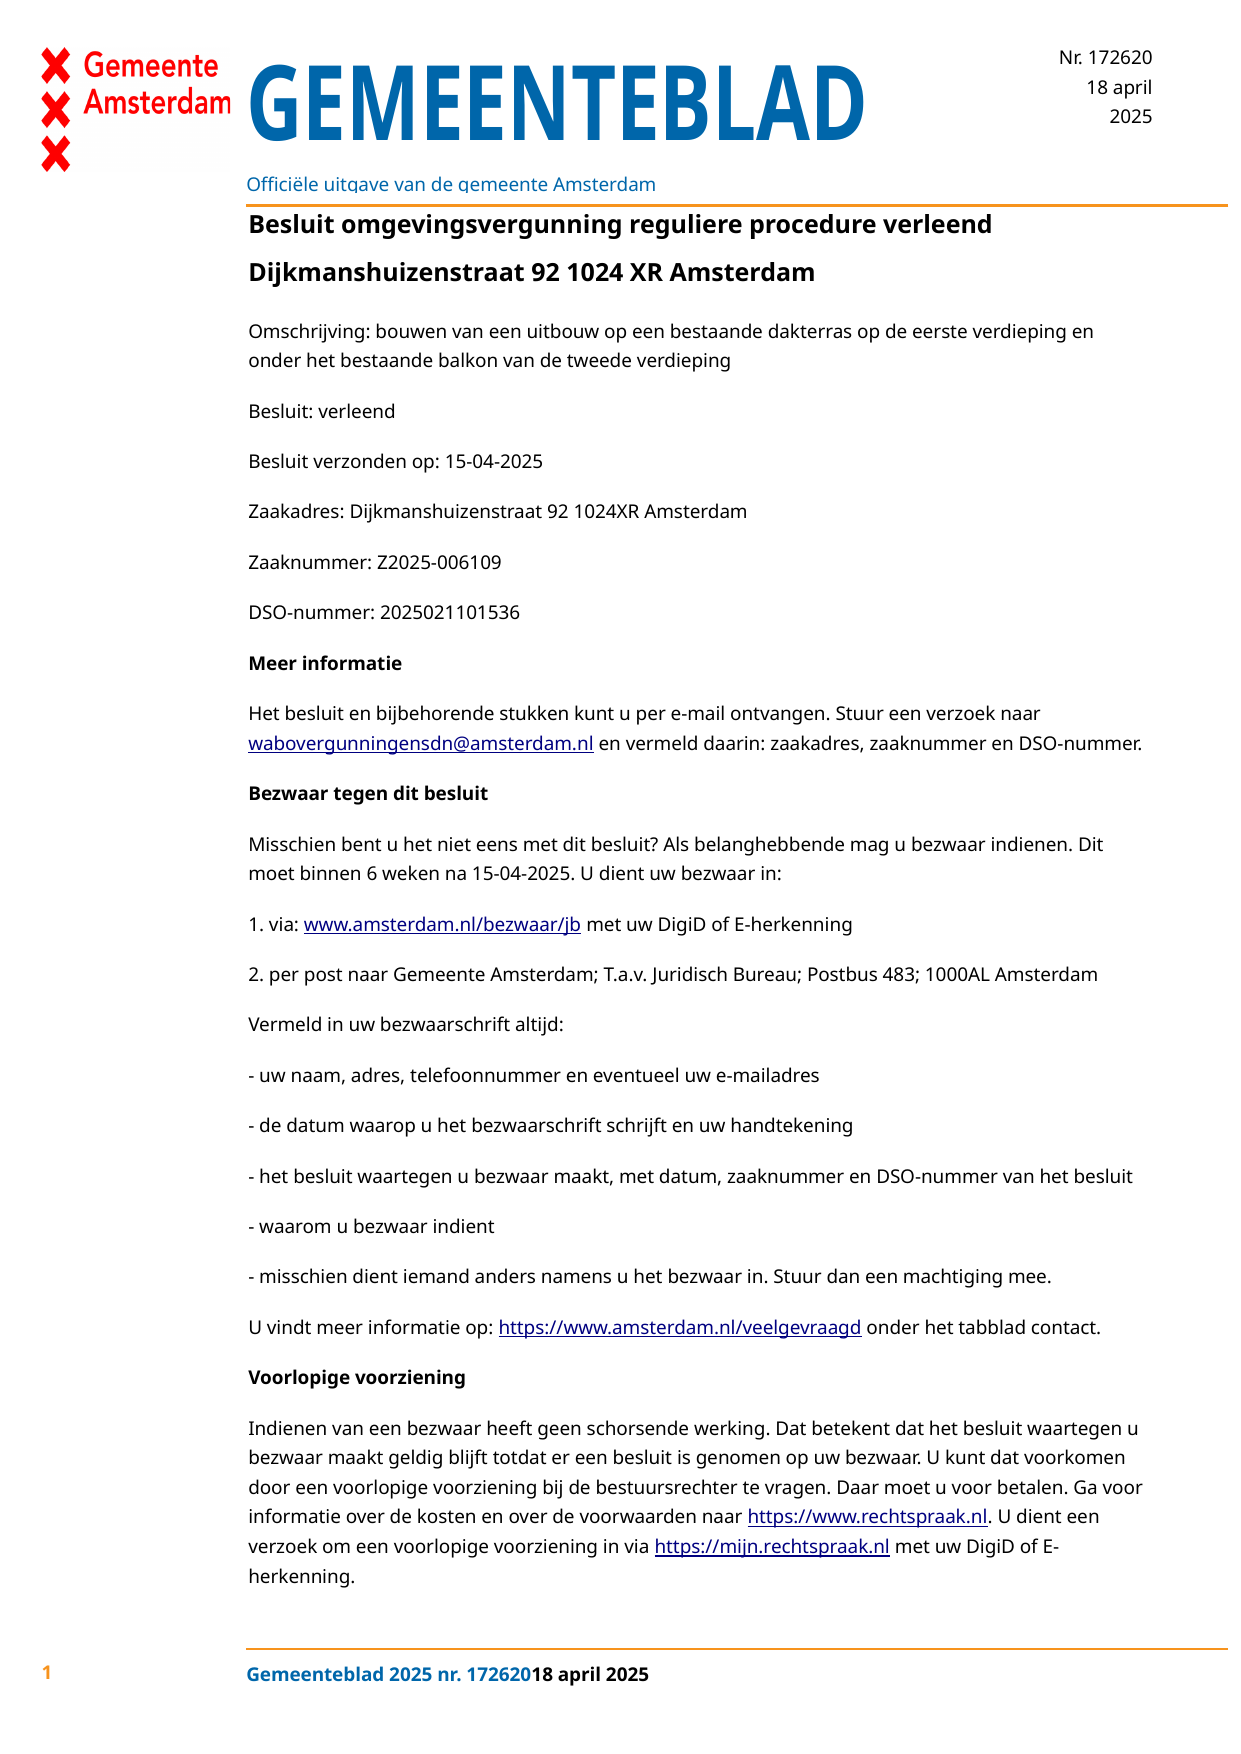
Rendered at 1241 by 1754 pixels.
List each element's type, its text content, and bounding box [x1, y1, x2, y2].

text Het besluit en bijbehorende stukken kunt u per e-mail ontvangen. Stuur een verzoek naar wabovergunningensdn@amsterdam.nl en vermeld daarin: zaakadres, zaaknummer en DSO-nummer. [248, 700, 1152, 756]
text Misschien bent u het niet eens met dit besluit? Als belanghebbende mag u bezwaar indienen. Dit moet binnen 6 weken na 15-04-2025. U dient uw bezwaar in: [248, 831, 1152, 886]
picture [41, 47, 231, 172]
text Besluit omgevingsvergunning reguliere procedure verleend Dijkmanshuizenstraat 92 1024 XR Amsterdam [248, 207, 1152, 288]
text 1. via: www.amsterdam.nl/bezwaar/jb met uw DigiD of E-herkenning [248, 911, 1152, 937]
text Zaakadres: Dijkmanshuizenstraat 92 1024XR Amsterdam [248, 499, 1152, 524]
text 2. per post naar Gemeente Amsterdam; T.a.v. Juridisch Bureau; Postbus 483; 1000AL Amsterdam [248, 961, 1152, 987]
text - de datum waarop u het bezwaarschrift schrijft en uw handtekening [248, 1112, 1152, 1138]
text DSO-nummer: 2025021101536 [248, 599, 1152, 625]
text Indienen van een bezwaar heeft geen schorsende werking. Dat betekent dat het besluit waartegen u bezwaar maakt geldig blijft totdat er een besluit is genomen op uw bezwaar. U kunt dat voorkomen door een voorlopige voorziening bij de bestuursrechter te vragen. Daar moet u voor betalen. Ga voor informatie over de kosten en over de voorwaarden naar https://www.rechtspraak.nl. U dient een verzoek om een voorlopige voorziening in via https://mijn.rechtspraak.nl met uw DigiD of E-herkenning. [248, 1415, 1152, 1589]
text - uw naam, adres, telefoonnummer en eventueel uw e-mailadres [248, 1062, 1152, 1088]
text Meer informatie [248, 650, 1152, 676]
text Vermeld in uw bezwaarschrift altijd: [248, 1012, 1152, 1037]
text - waarom u bezwaar indient [248, 1213, 1152, 1239]
text Besluit: verleend [248, 398, 1152, 424]
text Bezwaar tegen dit besluit [248, 780, 1152, 806]
text Besluit verzonden op: 15-04-2025 [248, 448, 1152, 474]
text Omschrijving: bouwen van een uitbouw op een bestaande dakterras op de eerste verdieping en onder het bestaande balkon van de tweede verdieping [248, 318, 1152, 373]
text Zaaknummer: Z2025-006109 [248, 549, 1152, 575]
text - misschien dient iemand anders namens u het bezwaar in. Stuur dan een machtiging mee. [248, 1264, 1152, 1289]
text - het besluit waartegen u bezwaar maakt, met datum, zaaknummer en DSO-nummer van het besluit [248, 1163, 1152, 1189]
text U vindt meer informatie op: https://www.amsterdam.nl/veelgevraagd onder het tabblad contact. [248, 1314, 1152, 1340]
text Voorlopige voorziening [248, 1364, 1152, 1390]
